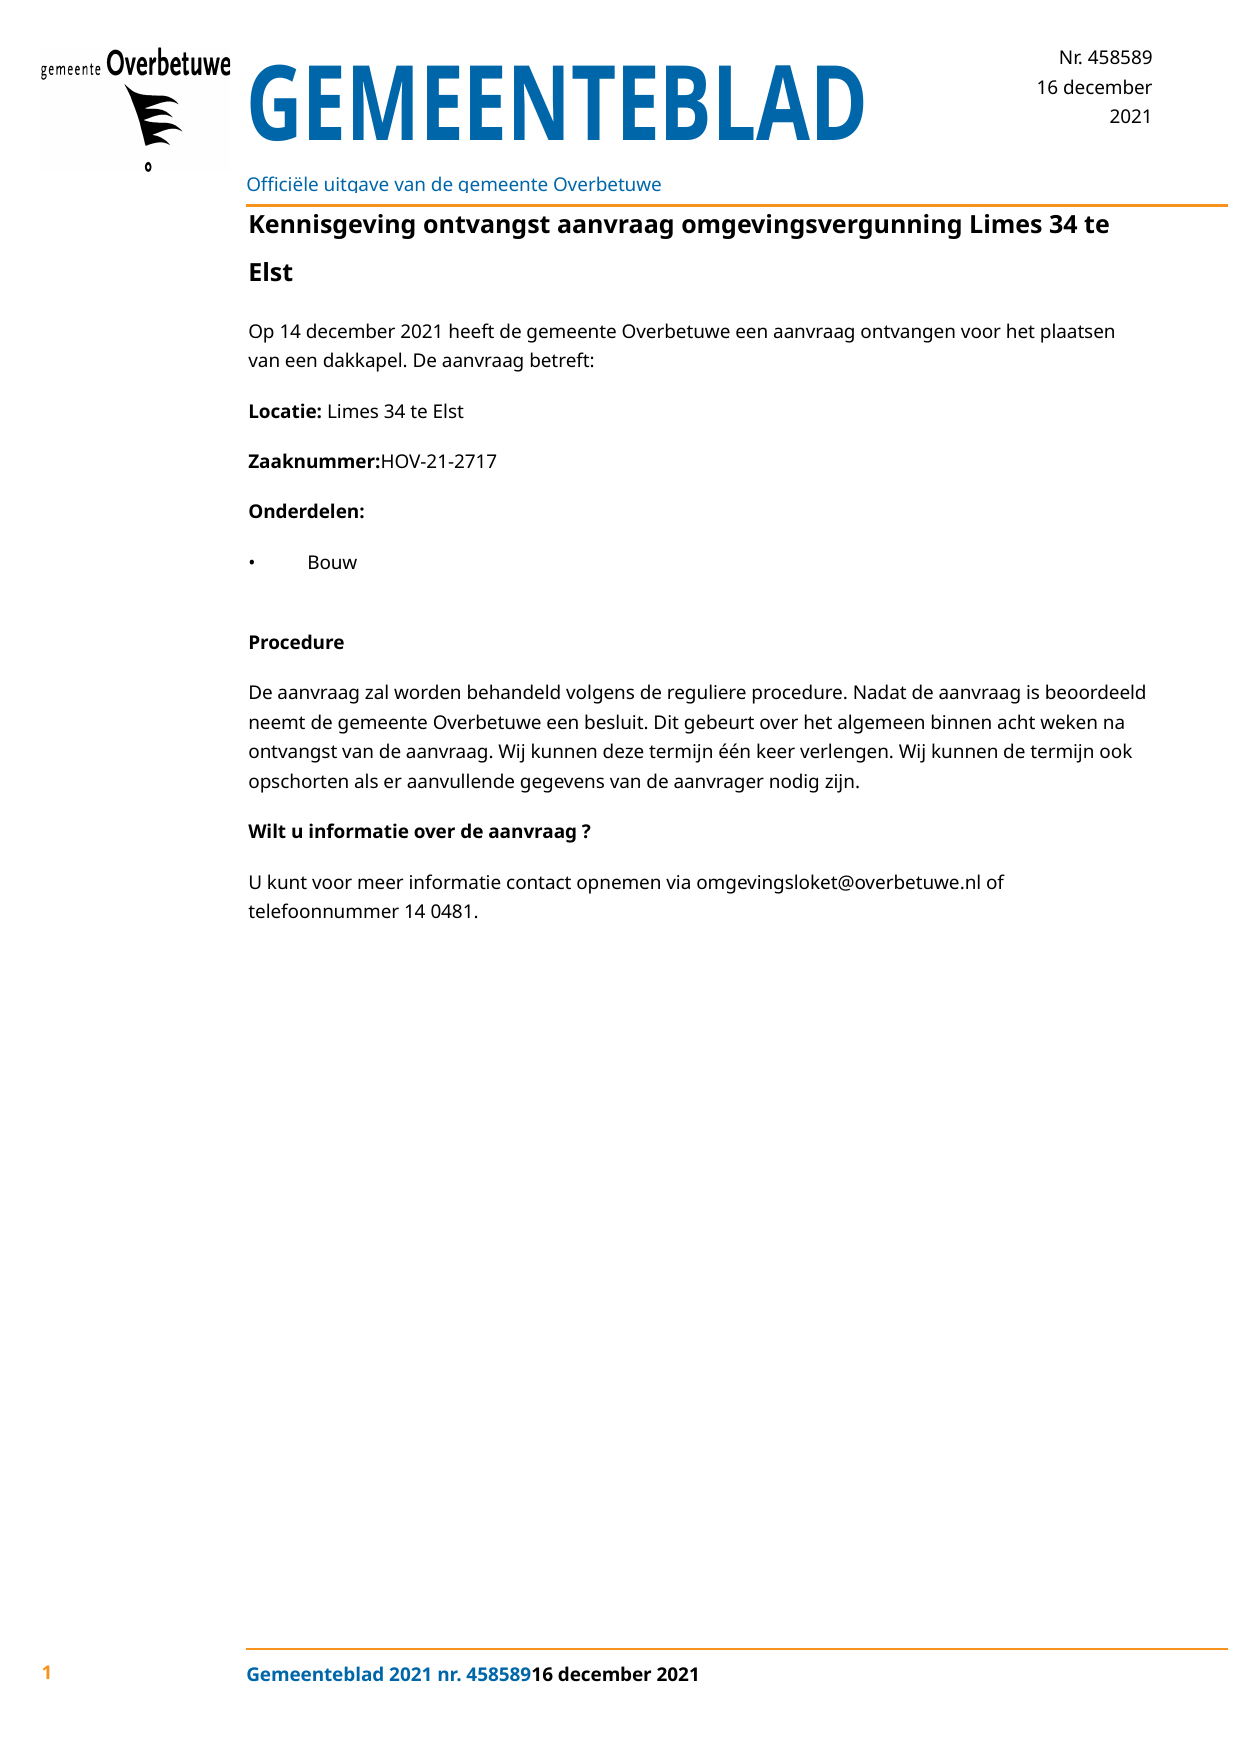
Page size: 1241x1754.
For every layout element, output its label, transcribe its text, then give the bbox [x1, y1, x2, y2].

text De aanvraag zal worden behandeld volgens de reguliere procedure. Nadat de aanvraag is beoordeeld neemt de gemeente Overbetuwe een besluit. Dit gebeurt over het algemeen binnen acht weken na ontvangst van de aanvraag. Wij kunnen deze termijn één keer verlengen. Wij kunnen de termijn ook opschorten als er aanvullende gegevens van de aanvrager nodig zijn. [248, 679, 1152, 794]
list Bouw [248, 549, 1152, 575]
text U kunt voor meer informatie contact opnemen via omgevingsloket@overbetuwe.nl of telefoonnummer 14 0481. [248, 869, 1152, 924]
text Kennisgeving ontvangst aanvraag omgevingsvergunning Limes 34 te Elst [248, 207, 1152, 288]
text Zaaknummer:HOV-21-2717 [248, 448, 1152, 474]
text Locatie: Limes 34 te Elst [248, 398, 1152, 424]
text Procedure [248, 629, 1152, 655]
text Onderdelen: [248, 499, 1152, 524]
text Op 14 december 2021 heeft de gemeente Overbetuwe een aanvraag ontvangen voor het plaatsen van een dakkapel. De aanvraag betreft: [248, 318, 1152, 373]
picture [41, 47, 231, 172]
text Wilt u informatie over de aanvraag ? [248, 819, 1152, 844]
